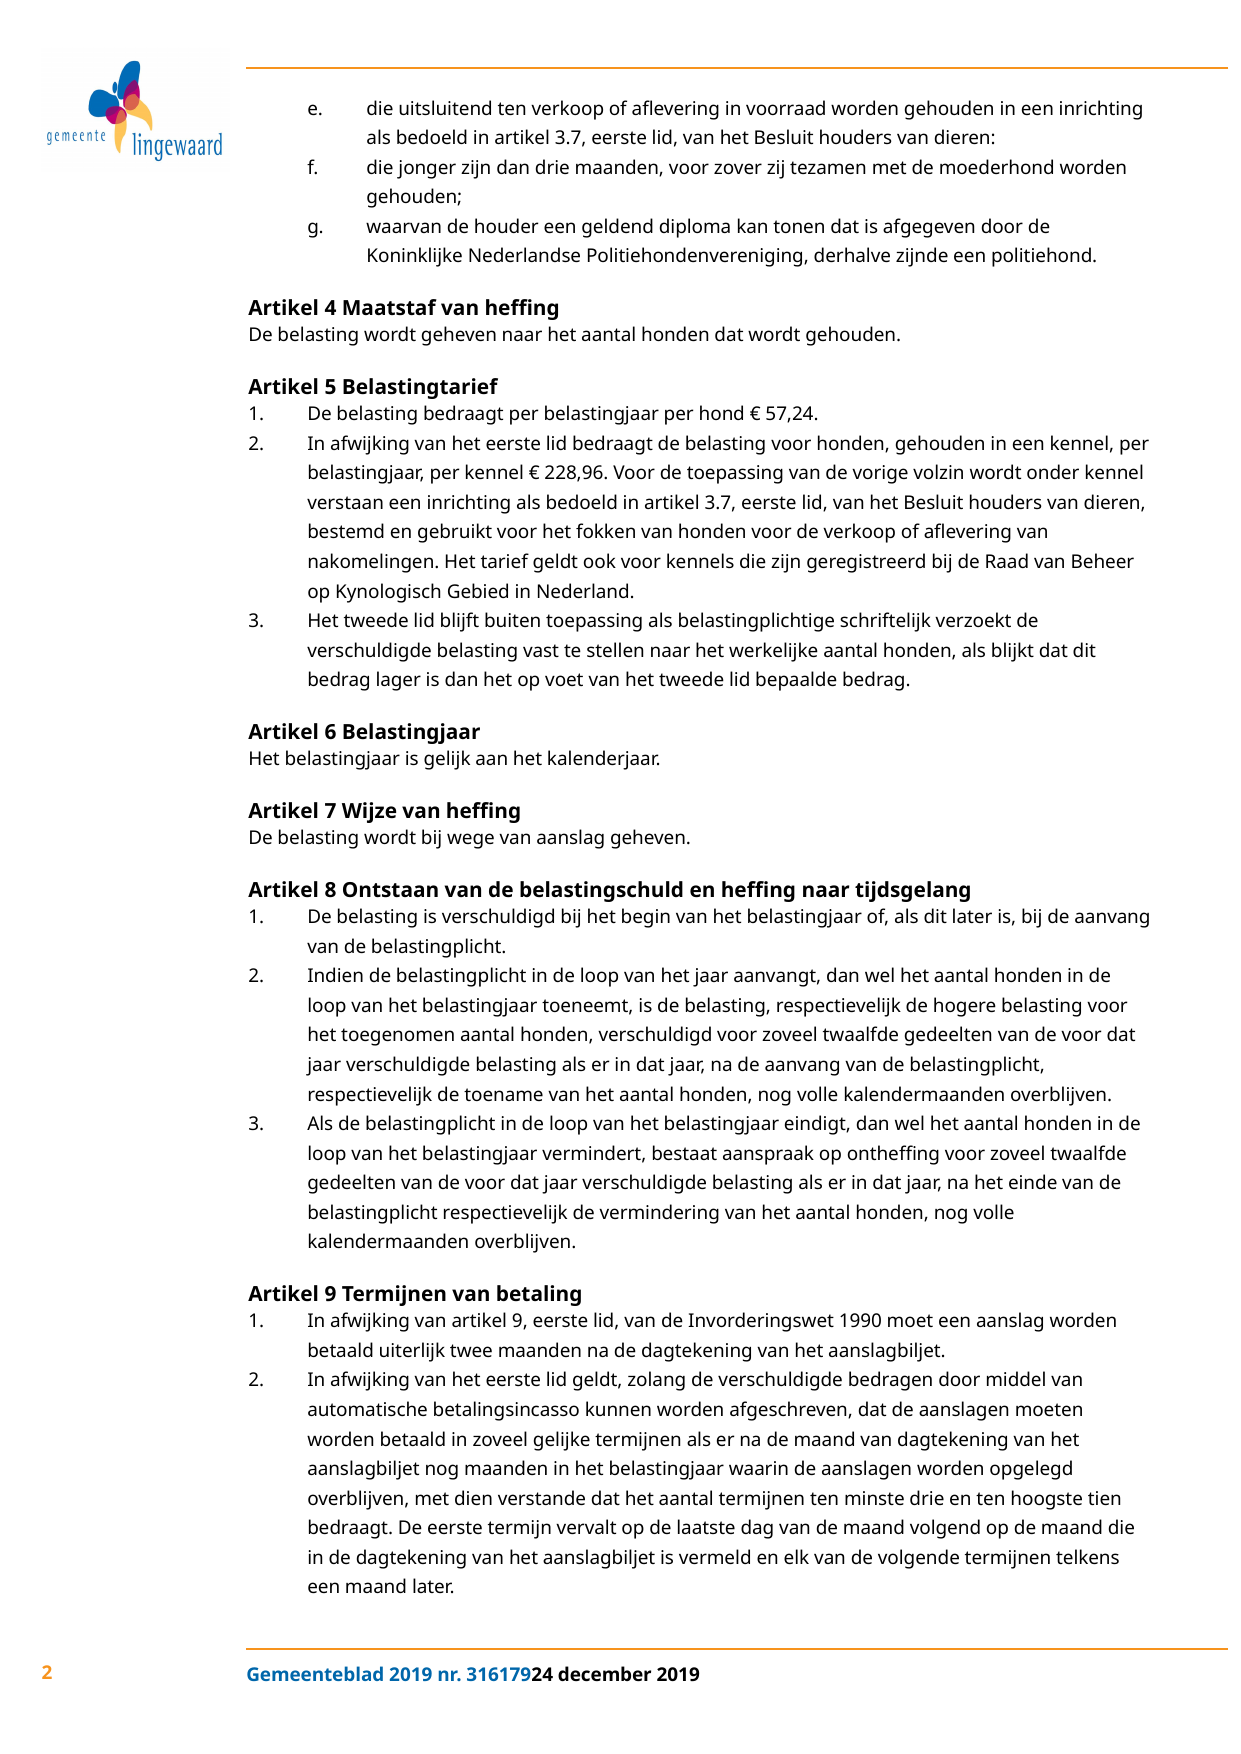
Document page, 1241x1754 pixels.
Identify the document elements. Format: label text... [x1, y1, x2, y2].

text Artikel 4 Maatstaf van heffing [248, 293, 1152, 322]
picture [41, 47, 231, 172]
list Het tweede lid blijft buiten toepassing als belastingplichtige schriftelijk verzoekt de verschuldigde belasting vast te stellen naar het werkelijke aantal honden, als blijkt dat dit bedrag lager is dan het op voet van het tweede lid bepaalde bedrag. [248, 607, 1152, 692]
text Artikel 7 Wijze van heffing [248, 796, 1152, 824]
text Artikel 8 Ontstaan van de belastingschuld en heffing naar tijdsgelang [248, 875, 1152, 903]
text Artikel 6 Belastingjaar [248, 717, 1152, 746]
text De belasting wordt geheven naar het aantal honden dat wordt gehouden. [248, 322, 1152, 347]
text Het belastingjaar is gelijk aan het kalenderjaar. [248, 746, 1152, 771]
list waarvan de houder een geldend diploma kan tonen dat is afgegeven door de Koninklijke Nederlandse Politiehondenvereniging, derhalve zijnde een politiehond. [307, 213, 1152, 268]
list Als de belastingplicht in de loop van het belastingjaar eindigt, dan wel het aantal honden in de loop van het belastingjaar vermindert, bestaat aanspraak op ontheffing voor zoveel twaalfde gedeelten van de voor dat jaar verschuldigde belasting als er in dat jaar, na het einde van de belastingplicht respectievelijk de vermindering van het aantal honden, nog volle kalendermaanden overblijven. [248, 1110, 1152, 1254]
list die uitsluitend ten verkoop of aflevering in voorraad worden gehouden in een inrichting als bedoeld in artikel 3.7, eerste lid, van het Besluit houders van dieren: [307, 95, 1152, 150]
text Artikel 5 Belastingtarief [248, 372, 1152, 400]
list In afwijking van het eerste lid geldt, zolang de verschuldigde bedragen door middel van automatische betalingsincasso kunnen worden afgeschreven, dat de aanslagen moeten worden betaald in zoveel gelijke termijnen als er na de maand van dagtekening van het aanslagbiljet nog maanden in het belastingjaar waarin de aanslagen worden opgelegd overblijven, met dien verstande dat het aantal termijnen ten minste drie en ten hoogste tien bedraagt. De eerste termijn vervalt op de laatste dag van de maand volgend op de maand die in de dagtekening van het aanslagbiljet is vermeld en elk van de volgende termijnen telkens een maand later. [248, 1367, 1152, 1599]
list In afwijking van artikel 9, eerste lid, van de Invorderingswet 1990 moet een aanslag worden betaald uiterlijk twee maanden na de dagtekening van het aanslagbiljet. [248, 1307, 1152, 1363]
list die jonger zijn dan drie maanden, voor zover zij tezamen met de moederhond worden gehouden; [307, 154, 1152, 209]
text Artikel 9 Termijnen van betaling [248, 1279, 1152, 1307]
list Indien de belastingplicht in de loop van het jaar aanvangt, dan wel het aantal honden in de loop van het belastingjaar toeneemt, is de belasting, respectievelijk de hogere belasting voor het toegenomen aantal honden, verschuldigd voor zoveel twaalfde gedeelten van de voor dat jaar verschuldigde belasting als er in dat jaar, na de aanvang van de belastingplicht, respectievelijk de toename van het aantal honden, nog volle kalendermaanden overblijven. [248, 962, 1152, 1106]
list De belasting bedraagt per belastingjaar per hond € 57,24. [248, 400, 1152, 426]
list De belasting is verschuldigd bij het begin van het belastingjaar of, als dit later is, bij de aanvang van de belastingplicht. [248, 903, 1152, 958]
text De belasting wordt bij wege van aanslag geheven. [248, 824, 1152, 850]
list In afwijking van het eerste lid bedraagt de belasting voor honden, gehouden in een kennel, per belastingjaar, per kennel € 228,96. Voor de toepassing van de vorige volzin wordt onder kennel verstaan een inrichting als bedoeld in artikel 3.7, eerste lid, van het Besluit houders van dieren, bestemd en gebruikt voor het fokken van honden voor de verkoop of aflevering van nakomelingen. Het tarief geldt ook voor kennels die zijn geregistreerd bij de Raad van Beheer op Kynologisch Gebied in Nederland. [248, 430, 1152, 604]
